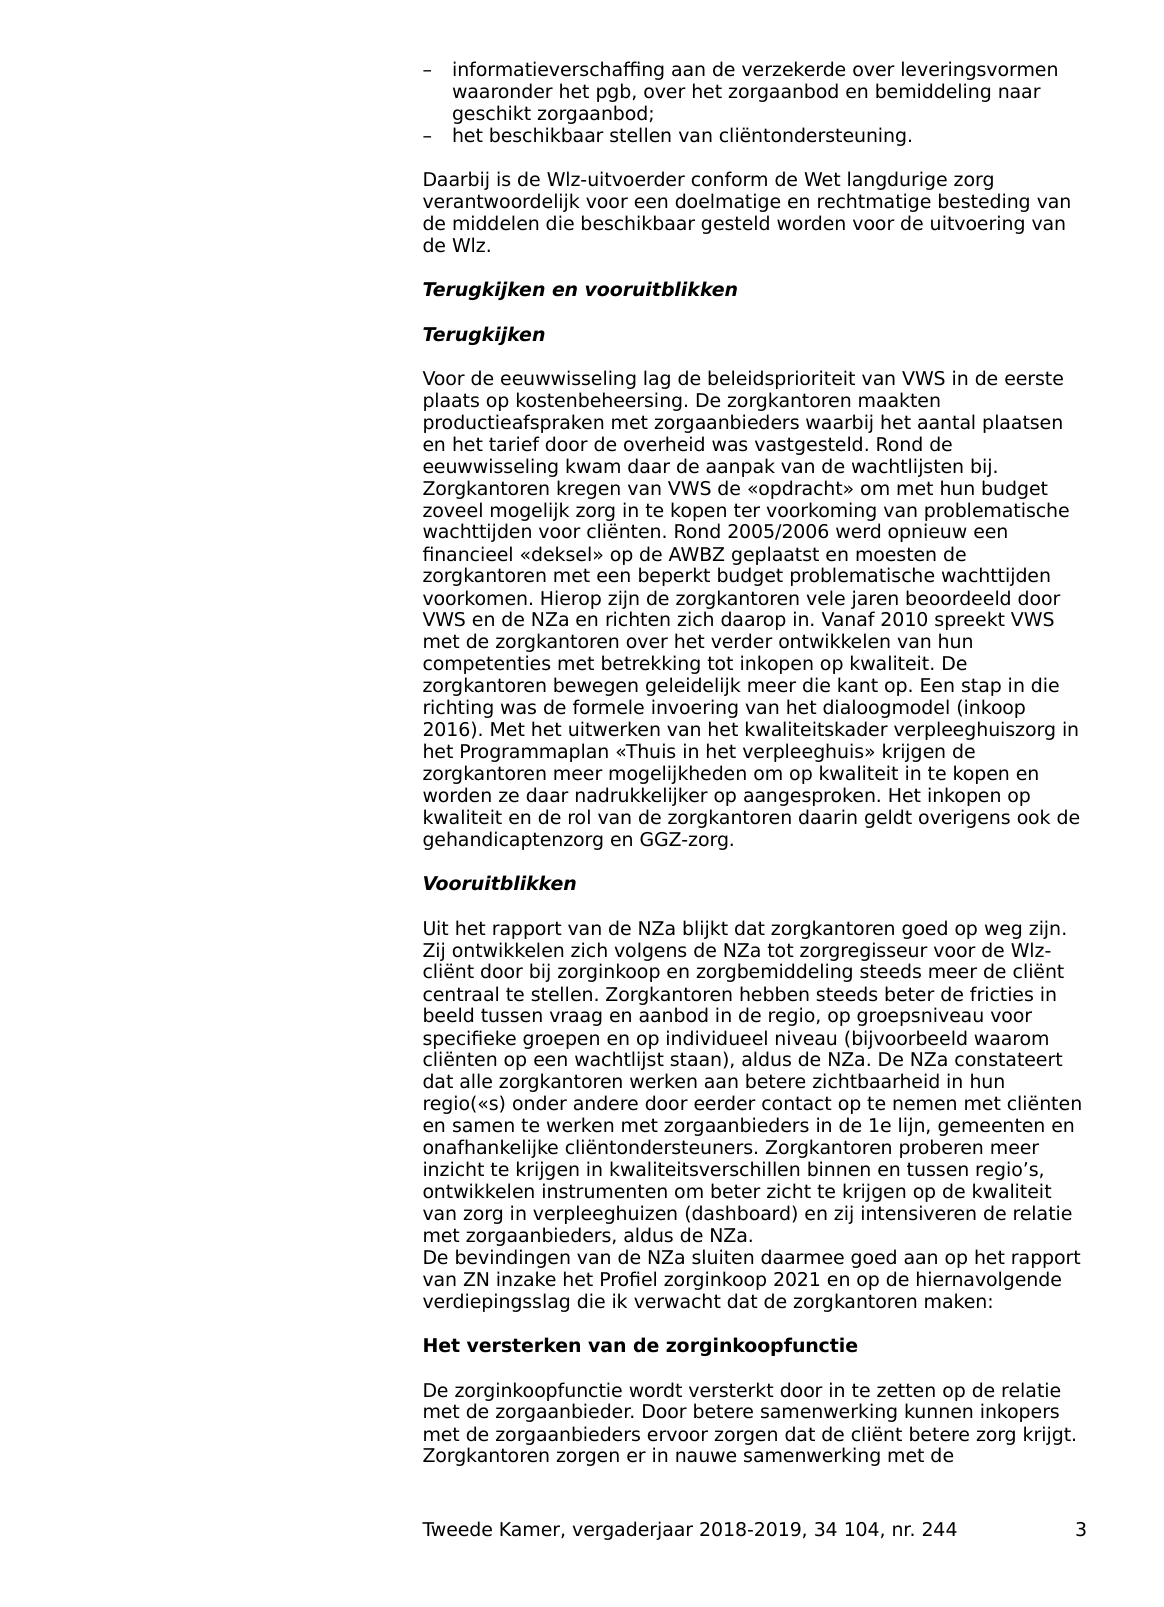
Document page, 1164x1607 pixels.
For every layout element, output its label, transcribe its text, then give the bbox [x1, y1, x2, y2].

text Uit het rapport van de NZa blijkt dat zorgkantoren goed op weg zijn. Zij ontwikkelen zich volgens de NZa tot zorgregisseur voor de Wlz-cliënt door bij zorginkoop en zorgbemiddeling steeds meer de cliënt centraal te stellen. Zorgkantoren hebben steeds beter de fricties in beeld tussen vraag en aanbod in de regio, op groepsniveau voor specifieke groepen en op individueel niveau (bijvoorbeeld waarom cliënten op een wachtlijst staan), aldus de NZa. De NZa constateert dat alle zorgkantoren werken aan betere zichtbaarheid in hun regio(«s) onder andere door eerder contact op te nemen met cliënten en samen te werken met zorgaanbieders in de 1e lijn, gemeenten en onafhankelijke cliëntondersteuners. Zorgkantoren proberen meer inzicht te krijgen in kwaliteitsverschillen binnen en tussen regio’s, ontwikkelen instrumenten om beter zicht te krijgen op de kwaliteit van zorg in verpleeghuizen (dashboard) en zij intensiveren de relatie met zorgaanbieders, aldus de NZa. [422, 917, 1087, 1247]
subtitle Terugkijken [422, 323, 1087, 345]
subtitle Vooruitblikken [422, 873, 1087, 895]
text – het beschikbaar stellen van cliëntondersteuning. [422, 125, 1087, 147]
text Daarbij is de Wlz-uitvoerder conform de Wet langdurige zorg verantwoordelijk voor een doelmatige en rechtmatige besteding van de middelen die beschikbaar gesteld worden voor de uitvoering van de Wlz. [422, 169, 1087, 257]
text De bevindingen van de NZa sluiten daarmee goed aan op het rapport van ZN inzake het Profiel zorginkoop 2021 en op de hiernavolgende verdiepingsslag die ik verwacht dat de zorgkantoren maken: [422, 1247, 1087, 1313]
subtitle Terugkijken en vooruitblikken [422, 279, 1087, 301]
text De zorginkoopfunctie wordt versterkt door in te zetten op de relatie met de zorgaanbieder. Door betere samenwerking kunnen inkopers met de zorgaanbieders ervoor zorgen dat de cliënt betere zorg krijgt. Zorgkantoren zorgen er in nauwe samenwerking met de [422, 1379, 1087, 1467]
text – informatieverschaffing aan de verzekerde over leveringsvormen waaronder het pgb, over het zorgaanbod en bemiddeling naar geschikt zorgaanbod; [422, 59, 1087, 125]
subtitle Het versterken van de zorginkoopfunctie [422, 1335, 1087, 1357]
text Voor de eeuwwisseling lag de beleidsprioriteit van VWS in de eerste plaats op kostenbeheersing. De zorgkantoren maakten productieafspraken met zorgaanbieders waarbij het aantal plaatsen en het tarief door de overheid was vastgesteld. Rond de eeuwwisseling kwam daar de aanpak van de wachtlijsten bij. Zorgkantoren kregen van VWS de «opdracht» om met hun budget zoveel mogelijk zorg in te kopen ter voorkoming van problematische wachttijden voor cliënten. Rond 2005/2006 werd opnieuw een financieel «deksel» op de AWBZ geplaatst en moesten de zorgkantoren met een beperkt budget problematische wachttijden voorkomen. Hierop zijn de zorgkantoren vele jaren beoordeeld door VWS en de NZa en richten zich daarop in. Vanaf 2010 spreekt VWS met de zorgkantoren over het verder ontwikkelen van hun competenties met betrekking tot inkopen op kwaliteit. De zorgkantoren bewegen geleidelijk meer die kant op. Een stap in die richting was de formele invoering van het dialoogmodel (inkoop 2016). Met het uitwerken van het kwaliteitskader verpleeghuiszorg in het Programmaplan «Thuis in het verpleeghuis» krijgen de zorgkantoren meer mogelijkheden om op kwaliteit in te kopen en worden ze daar nadrukkelijker op aangesproken. Het inkopen op kwaliteit en de rol van de zorgkantoren daarin geldt overigens ook de gehandicaptenzorg en GGZ-zorg. [422, 368, 1087, 851]
